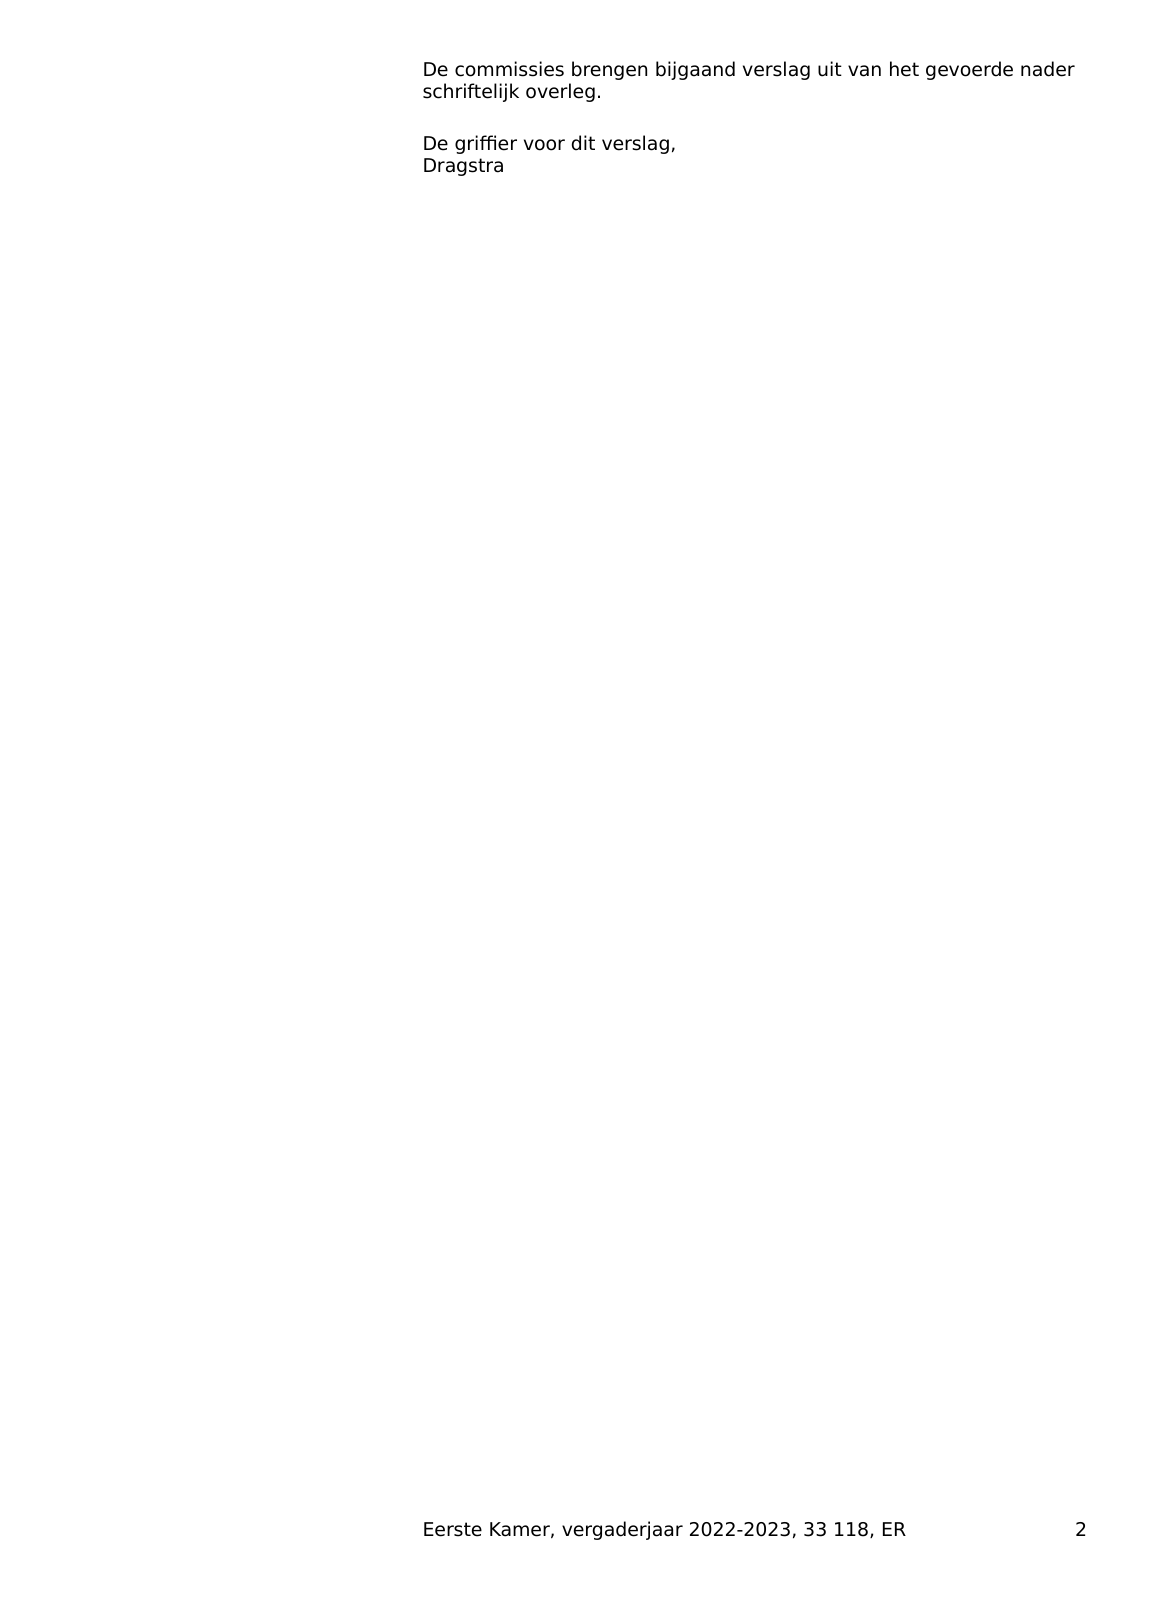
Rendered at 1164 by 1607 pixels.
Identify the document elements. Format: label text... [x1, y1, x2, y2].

text De griffier voor dit verslag, Dragstra [422, 133, 1087, 177]
text De commissies brengen bijgaand verslag uit van het gevoerde nader schriftelijk overleg. [422, 59, 1087, 103]
